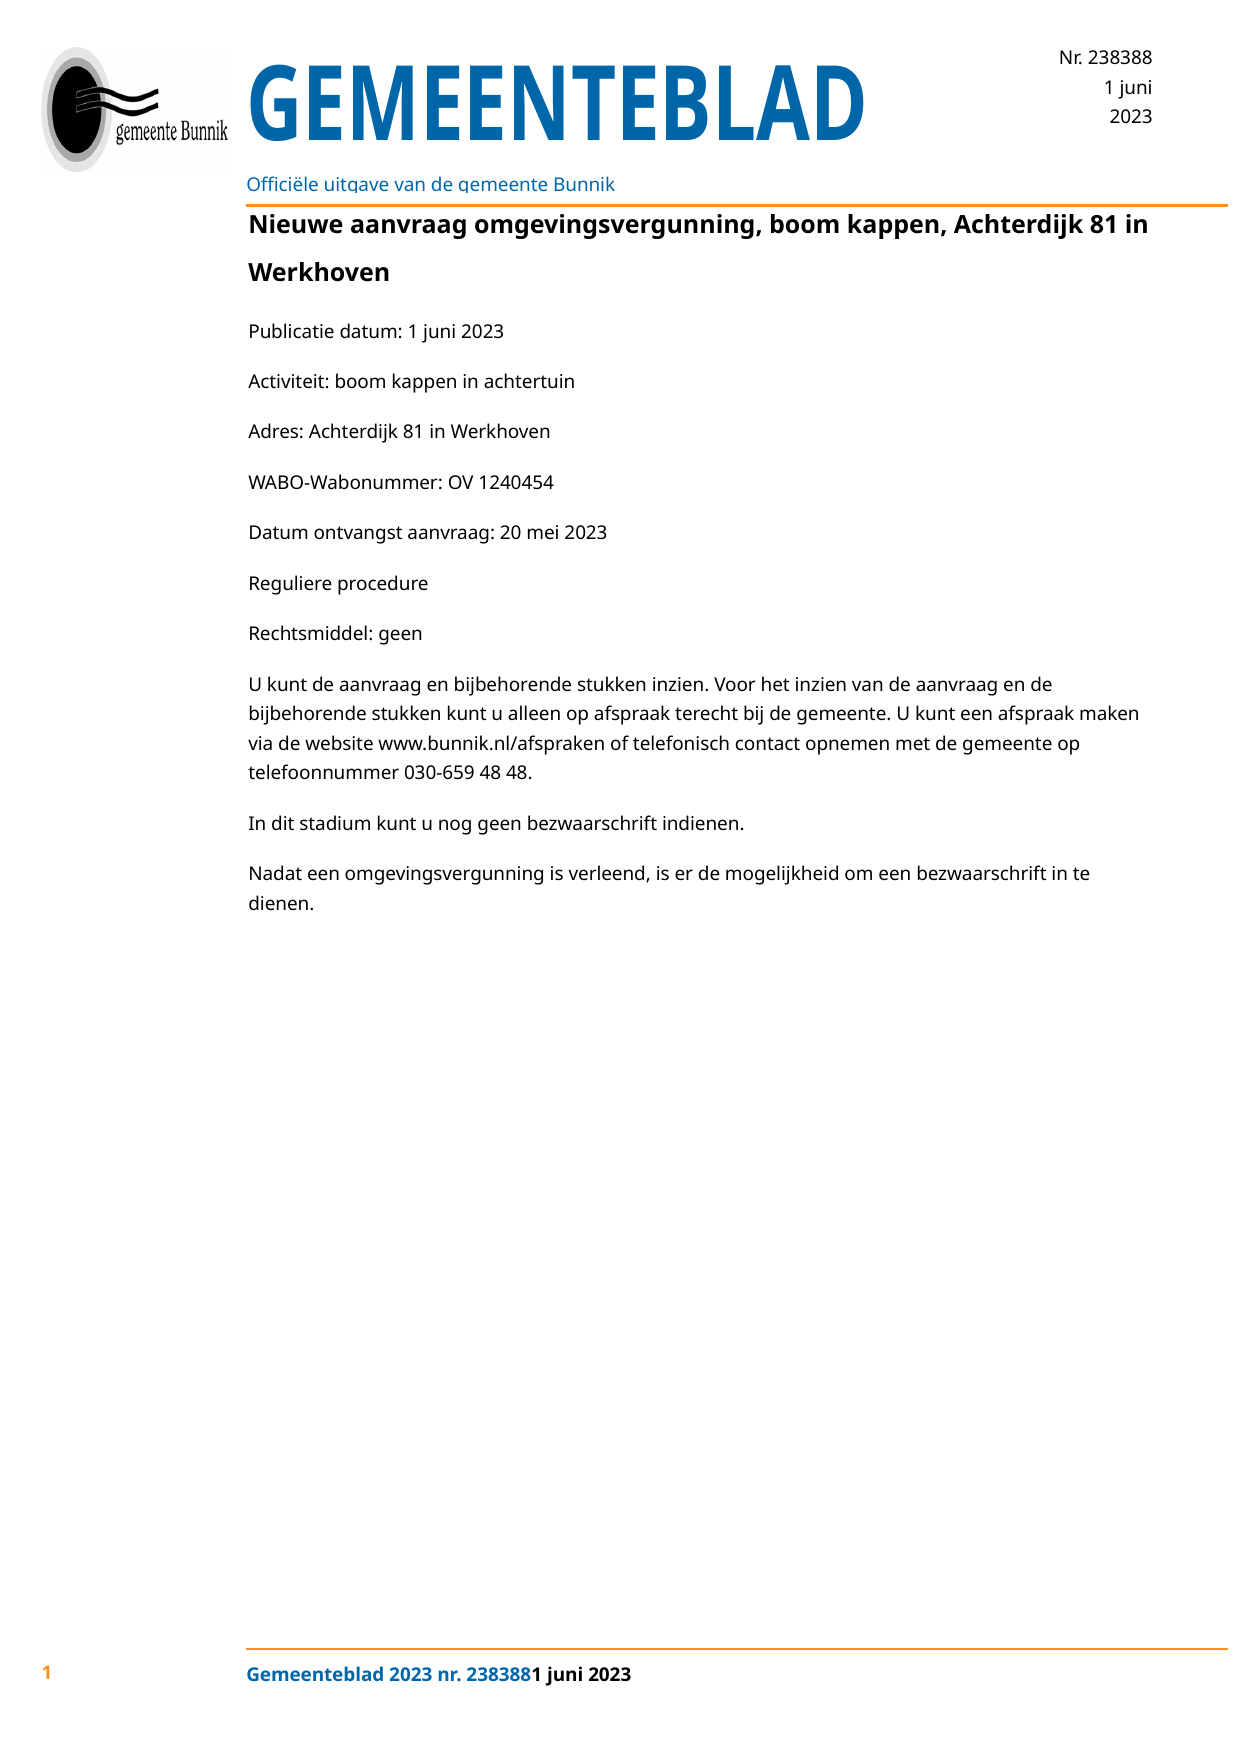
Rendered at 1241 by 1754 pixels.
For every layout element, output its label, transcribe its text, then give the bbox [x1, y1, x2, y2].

text Publicatie datum: 1 juni 2023 [248, 318, 1152, 344]
text Datum ontvangst aanvraag: 20 mei 2023 [248, 519, 1152, 545]
text Nieuwe aanvraag omgevingsvergunning, boom kappen, Achterdijk 81 in Werkhoven [248, 207, 1152, 288]
text In dit stadium kunt u nog geen bezwaarschrift indienen. [248, 810, 1152, 836]
text Rechtsmiddel: geen [248, 620, 1152, 646]
text WABO-Wabonummer: OV 1240454 [248, 469, 1152, 495]
picture [41, 47, 231, 172]
text Nadat een omgevingsvergunning is verleend, is er de mogelijkheid om een bezwaarschrift in te dienen. [248, 860, 1152, 916]
text Activiteit: boom kappen in achtertuin [248, 368, 1152, 394]
text U kunt de aanvraag en bijbehorende stukken inzien. Voor het inzien van de aanvraag en de bijbehorende stukken kunt u alleen op afspraak terecht bij de gemeente. U kunt een afspraak maken via de website www.bunnik.nl/afspraken of telefonisch contact opnemen met de gemeente op telefoonnummer 030-659 48 48. [248, 671, 1152, 785]
text Adres: Achterdijk 81 in Werkhoven [248, 419, 1152, 444]
text Reguliere procedure [248, 570, 1152, 596]
